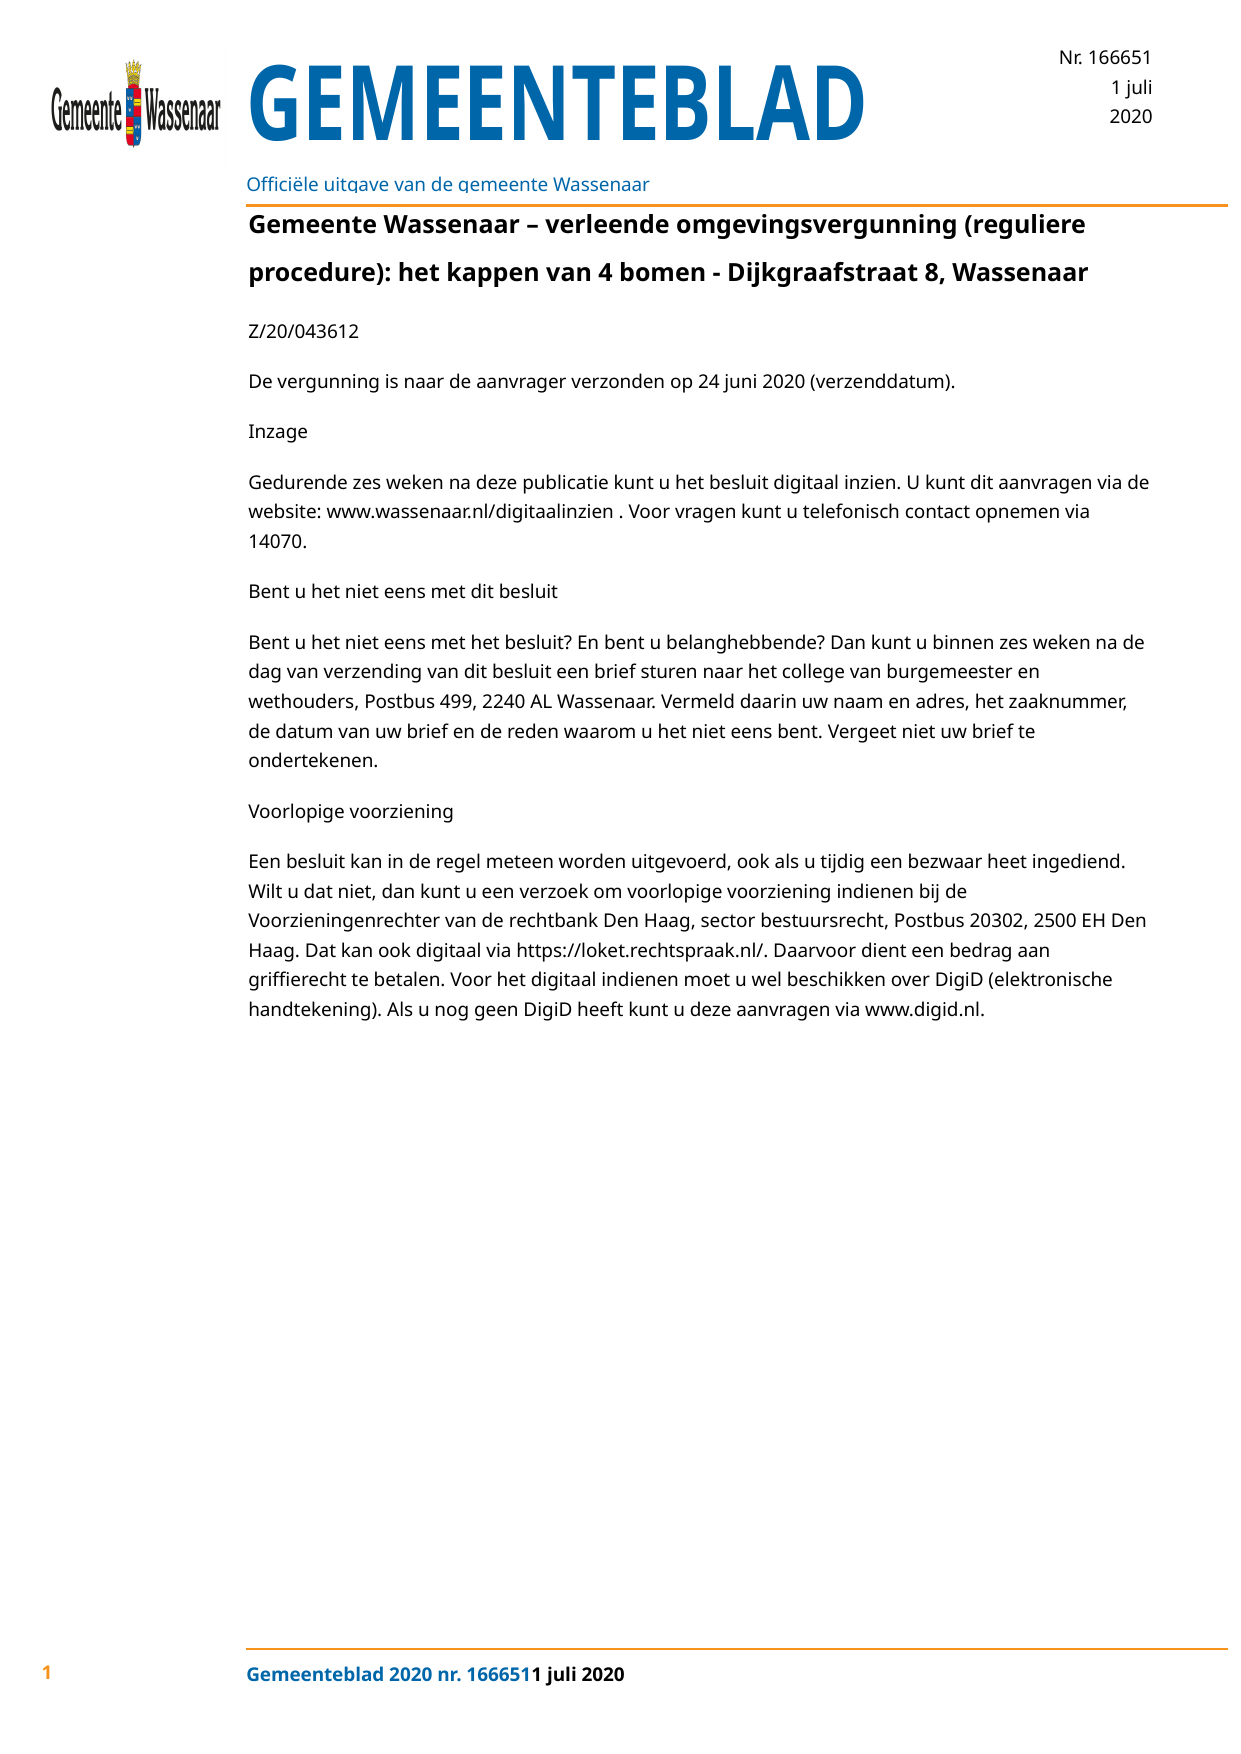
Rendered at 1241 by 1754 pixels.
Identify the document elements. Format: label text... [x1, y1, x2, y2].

text Inzage [248, 419, 1152, 444]
text Z/20/043612 [248, 318, 1152, 344]
picture [41, 47, 231, 172]
text Voorlopige voorziening [248, 798, 1152, 824]
text Een besluit kan in de regel meteen worden uitgevoerd, ook als u tijdig een bezwaar heet ingediend. Wilt u dat niet, dan kunt u een verzoek om voorlopige voorziening indienen bij de Voorzieningenrechter van de rechtbank Den Haag, sector bestuursrecht, Postbus 20302, 2500 EH Den Haag. Dat kan ook digitaal via https://loket.rechtspraak.nl/. Daarvoor dient een bedrag aan griffierecht te betalen. Voor het digitaal indienen moet u wel beschikken over DigiD (elektronische handtekening). Als u nog geen DigiD heeft kunt u deze aanvragen via www.digid.nl. [248, 848, 1152, 1022]
text Gedurende zes weken na deze publicatie kunt u het besluit digitaal inzien. U kunt dit aanvragen via de website: www.wassenaar.nl/digitaalinzien . Voor vragen kunt u telefonisch contact opnemen via 14070. [248, 469, 1152, 554]
text Bent u het niet eens met dit besluit [248, 579, 1152, 604]
text Gemeente Wassenaar – verleende omgevingsvergunning (reguliere procedure): het kappen van 4 bomen - Dijkgraafstraat 8, Wassenaar [248, 207, 1152, 288]
text Bent u het niet eens met het besluit? En bent u belanghebbende? Dan kunt u binnen zes weken na de dag van verzending van dit besluit een brief sturen naar het college van burgemeester en wethouders, Postbus 499, 2240 AL Wassenaar. Vermeld daarin uw naam en adres, het zaaknummer, de datum van uw brief en de reden waarom u het niet eens bent. Vergeet niet uw brief te ondertekenen. [248, 629, 1152, 773]
text De vergunning is naar de aanvrager verzonden op 24 juni 2020 (verzenddatum). [248, 368, 1152, 394]
